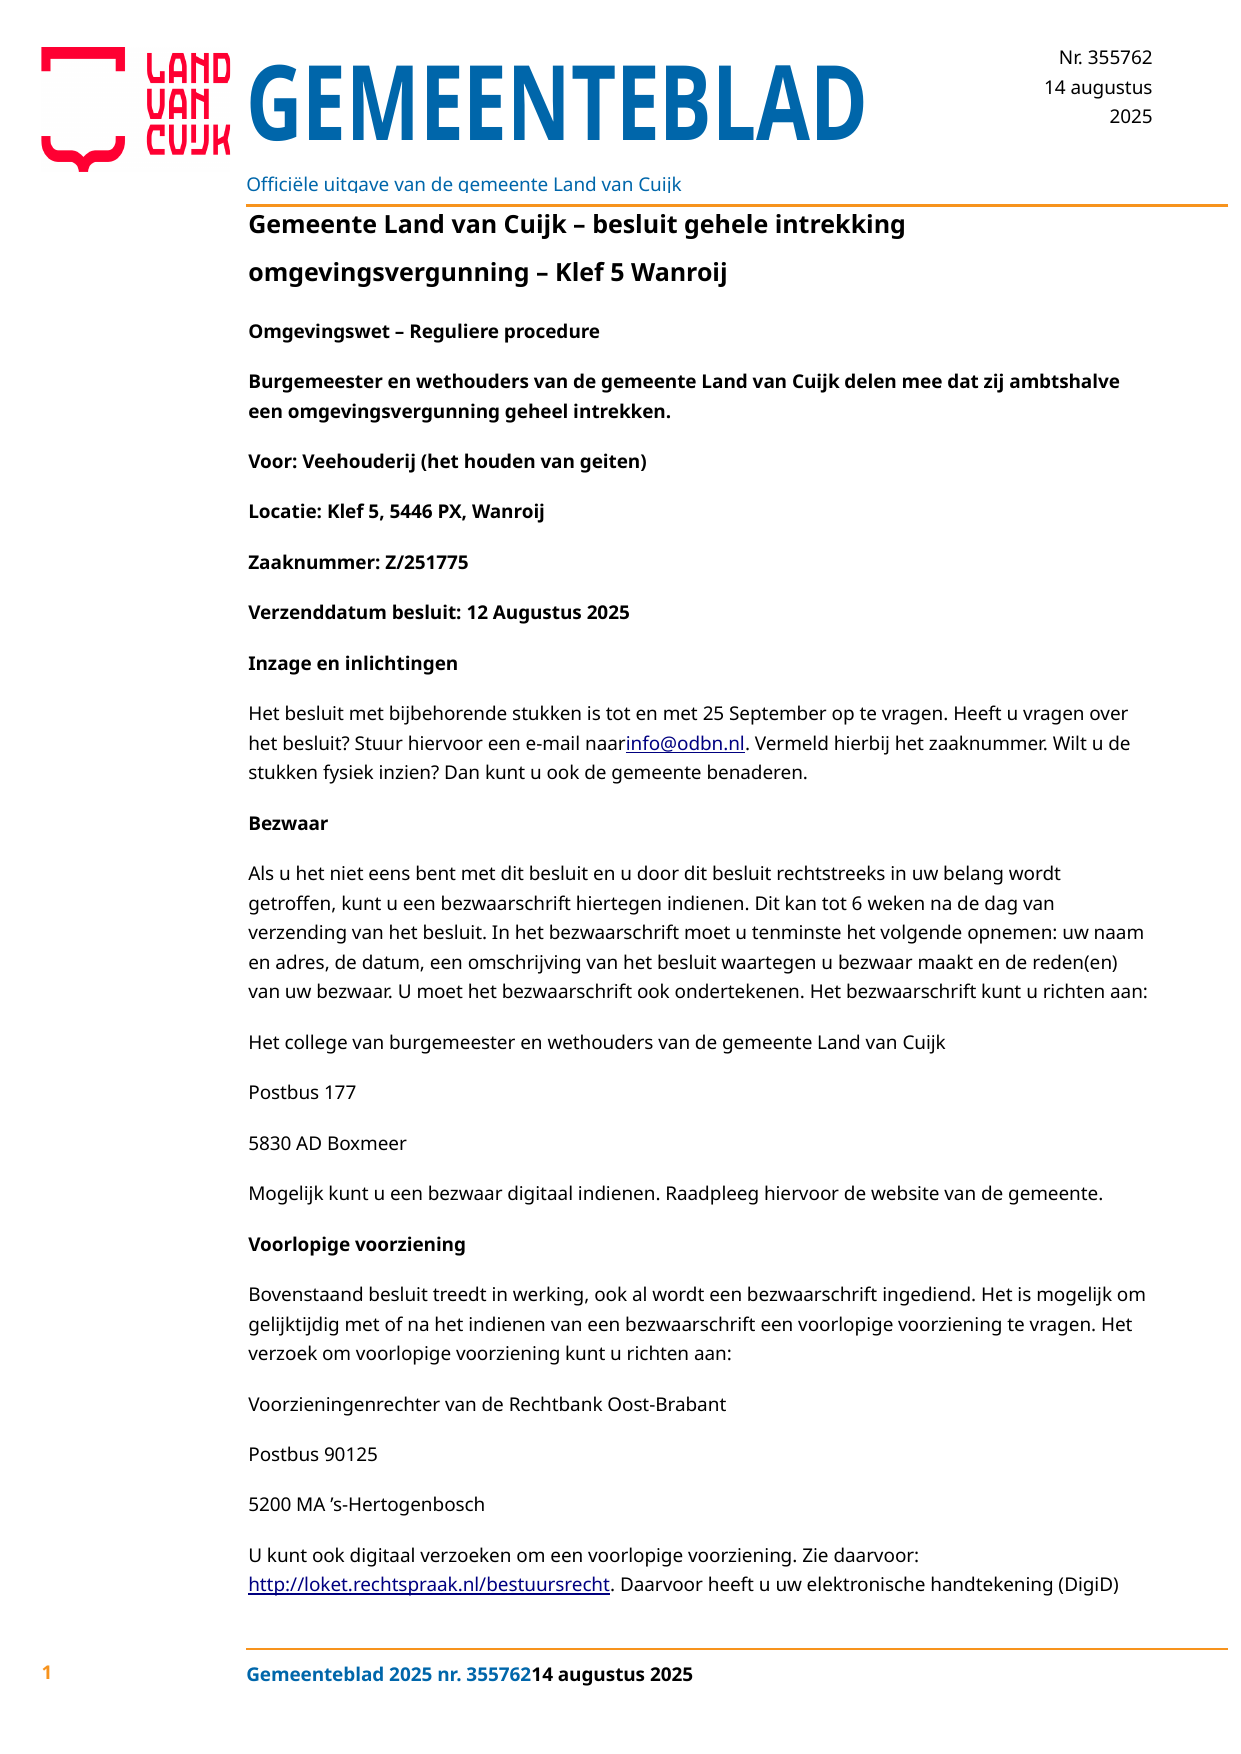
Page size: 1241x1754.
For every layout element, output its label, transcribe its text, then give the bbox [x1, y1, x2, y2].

text Inzage en inlichtingen [248, 650, 1152, 676]
text 5200 MA ’s-Hertogenbosch [248, 1492, 1152, 1517]
text Voorzieningenrechter van de Rechtbank Oost-Brabant [248, 1391, 1152, 1417]
text Locatie: Klef 5, 5446 PX, Wanroij [248, 499, 1152, 524]
text U kunt ook digitaal verzoeken om een voorlopige voorziening. Zie daarvoor: http://loket.rechtspraak.nl/bestuursrecht. Daarvoor heeft u uw elektronische handtekening (DigiD) [248, 1542, 1152, 1597]
text Gemeente Land van Cuijk – besluit gehele intrekking omgevingsvergunning – Klef 5 Wanroij [248, 207, 1152, 288]
text Postbus 90125 [248, 1441, 1152, 1467]
text Bovenstaand besluit treedt in werking, ook al wordt een bezwaarschrift ingediend. Het is mogelijk om gelijktijdig met of na het indienen van een bezwaarschrift een voorlopige voorziening te vragen. Het verzoek om voorlopige voorziening kunt u richten aan: [248, 1281, 1152, 1366]
text Het college van burgemeester en wethouders van de gemeente Land van Cuijk [248, 1029, 1152, 1055]
text Burgemeester en wethouders van de gemeente Land van Cuijk delen mee dat zij ambtshalve een omgevingsvergunning geheel intrekken. [248, 368, 1152, 424]
text Voor: Veehouderij (het houden van geiten) [248, 448, 1152, 474]
text Bezwaar [248, 810, 1152, 836]
text Het besluit met bijbehorende stukken is tot en met 25 September op te vragen. Heeft u vragen over het besluit? Stuur hiervoor een e-mail naarinfo@odbn.nl. Vermeld hierbij het zaaknummer. Wilt u de stukken fysiek inzien? Dan kunt u ook de gemeente benaderen. [248, 700, 1152, 785]
text Voorlopige voorziening [248, 1231, 1152, 1257]
text Mogelijk kunt u een bezwaar digitaal indienen. Raadpleeg hiervoor de website van de gemeente. [248, 1180, 1152, 1206]
text Zaaknummer: Z/251775 [248, 549, 1152, 575]
text Omgevingswet – Reguliere procedure [248, 318, 1152, 344]
text Als u het niet eens bent met dit besluit en u door dit besluit rechtstreeks in uw belang wordt getroffen, kunt u een bezwaarschrift hiertegen indienen. Dit kan tot 6 weken na de dag van verzending van het besluit. In het bezwaarschrift moet u tenminste het volgende opnemen: uw naam en adres, de datum, een omschrijving van het besluit waartegen u bezwaar maakt en de reden(en) van uw bezwaar. U moet het bezwaarschrift ook ondertekenen. Het bezwaarschrift kunt u richten aan: [248, 860, 1152, 1004]
text Postbus 177 [248, 1079, 1152, 1105]
text Verzenddatum besluit: 12 Augustus 2025 [248, 599, 1152, 625]
picture [41, 47, 231, 172]
text 5830 AD Boxmeer [248, 1130, 1152, 1156]
